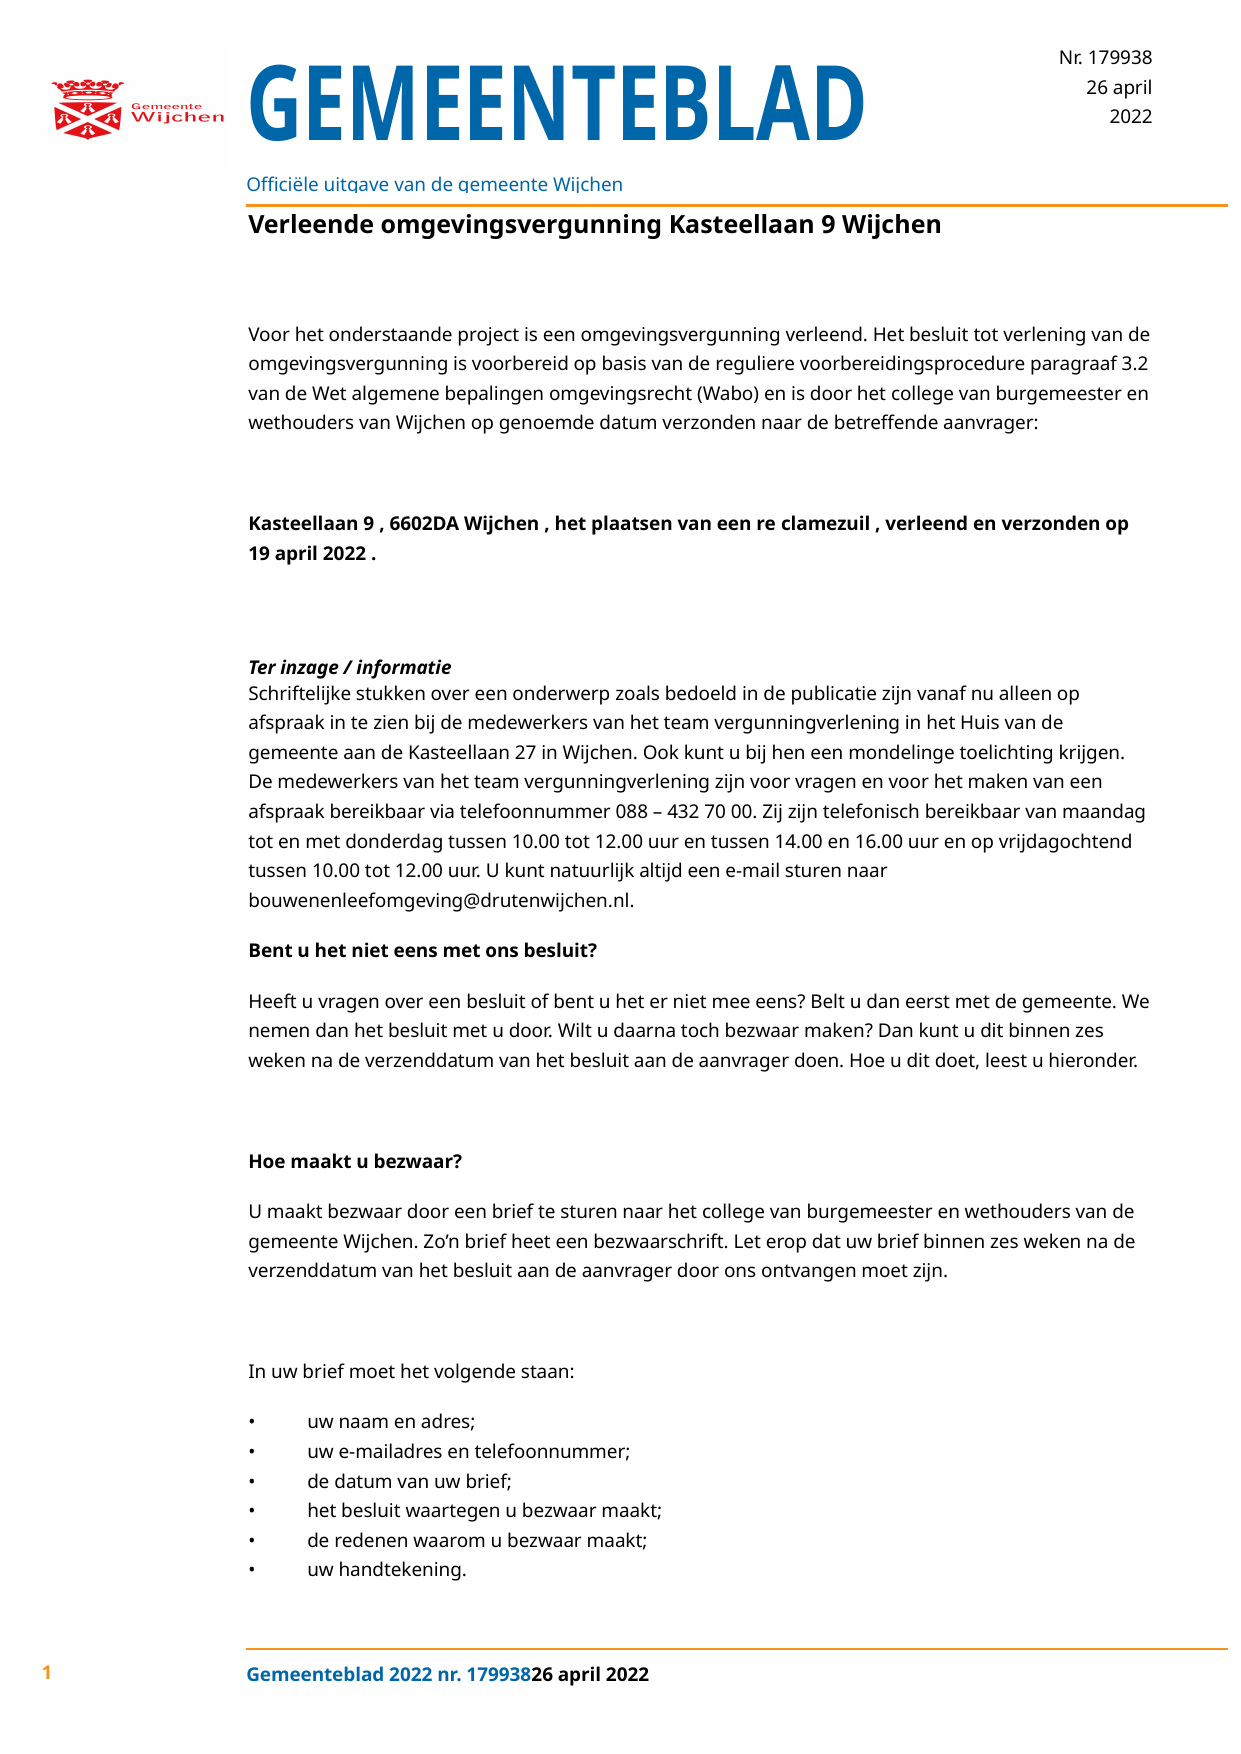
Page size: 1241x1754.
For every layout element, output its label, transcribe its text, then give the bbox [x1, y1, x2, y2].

text Voor het onderstaande project is een omgevingsvergunning verleend. Het besluit tot verlening van de omgevingsvergunning is voorbereid op basis van de reguliere voorbereidingsprocedure paragraaf 3.2 van de Wet algemene bepalingen omgevingsrecht (Wabo) en is door het college van burgemeester en wethouders van Wijchen op genoemde datum verzonden naar de betreffende aanvrager: [248, 321, 1152, 435]
text In uw brief moet het volgende staan: [248, 1358, 1152, 1384]
text Ter inzage / informatie [248, 654, 1152, 680]
text Kasteellaan 9 , 6602DA Wijchen , het plaatsen van een re clamezuil , verleend en verzonden op 19 april 2022 . [248, 510, 1152, 566]
list uw e-mailadres en telefoonnummer; [248, 1438, 1152, 1464]
list uw naam en adres; [248, 1409, 1152, 1434]
text Hoe maakt u bezwaar? [248, 1148, 1152, 1174]
text Bent u het niet eens met ons besluit? [248, 937, 1152, 963]
list de datum van uw brief; [248, 1468, 1152, 1494]
list het besluit waartegen u bezwaar maakt; [248, 1497, 1152, 1523]
text Schriftelijke stukken over een onderwerp zoals bedoeld in de publicatie zijn vanaf nu alleen op afspraak in te zien bij de medewerkers van het team vergunningverlening in het Huis van de gemeente aan de Kasteellaan 27 in Wijchen. Ook kunt u bij hen een mondelinge toelichting krijgen. De medewerkers van het team vergunningverlening zijn voor vragen en voor het maken van een afspraak bereikbaar via telefoonnummer 088 – 432 70 00. Zij zijn telefonisch bereikbaar van maandag tot en met donderdag tussen 10.00 tot 12.00 uur en tussen 14.00 en 16.00 uur en op vrijdagochtend tussen 10.00 tot 12.00 uur. U kunt natuurlijk altijd een e-mail sturen naar bouwenenleefomgeving@drutenwijchen.nl. [248, 680, 1152, 913]
text Heeft u vragen over een besluit of bent u het er niet mee eens? Belt u dan eerst met de gemeente. We nemen dan het besluit met u door. Wilt u daarna toch bezwaar maken? Dan kunt u dit binnen zes weken na de verzenddatum van het besluit aan de aanvrager doen. Hoe u dit doet, leest u hieronder. [248, 988, 1152, 1073]
text Verleende omgevingsvergunning Kasteellaan 9 Wijchen [248, 207, 1152, 241]
picture [41, 47, 231, 172]
list de redenen waarom u bezwaar maakt; [248, 1527, 1152, 1553]
list uw handtekening. [248, 1557, 1152, 1582]
text U maakt bezwaar door een brief te sturen naar het college van burgemeester en wethouders van de gemeente Wijchen. Zo’n brief heet een bezwaarschrift. Let erop dat uw brief binnen zes weken na de verzenddatum van het besluit aan de aanvrager door ons ontvangen moet zijn. [248, 1198, 1152, 1283]
